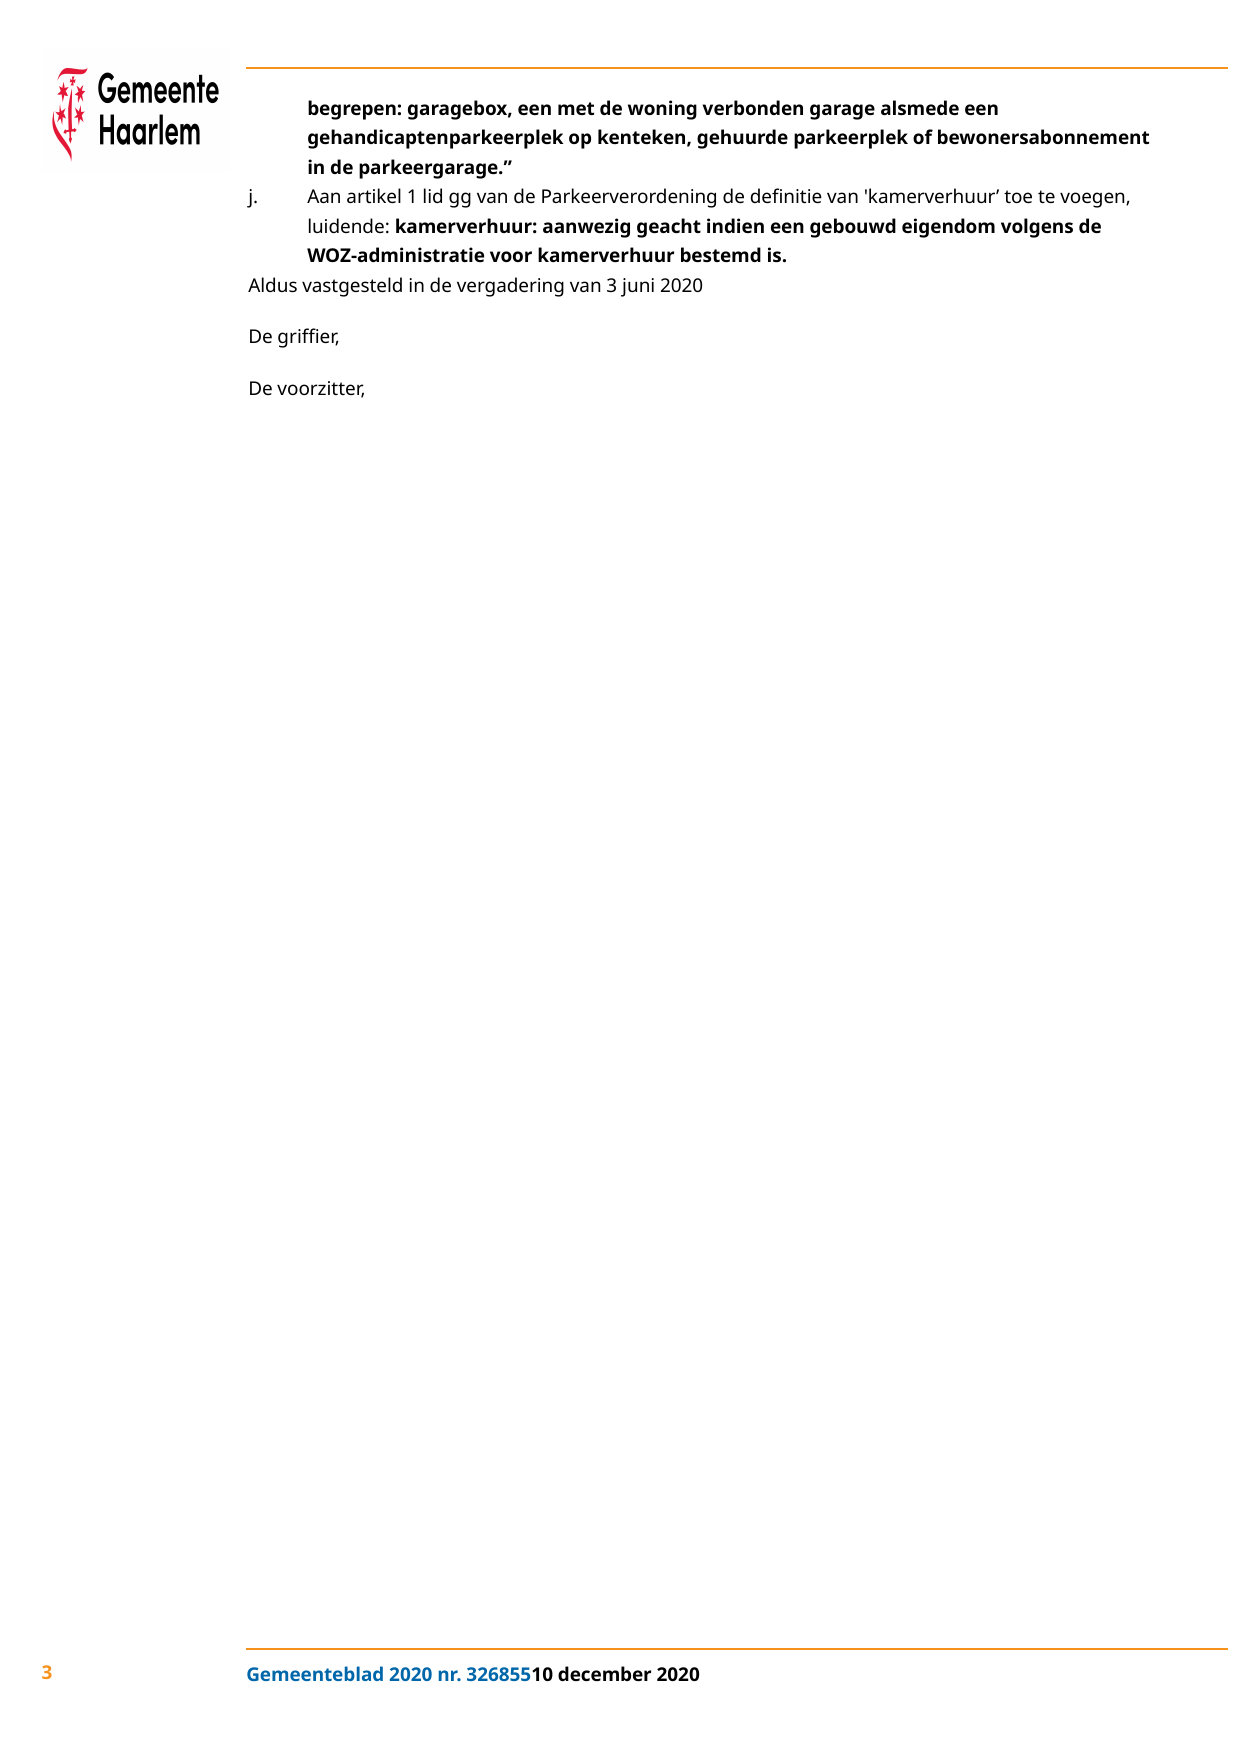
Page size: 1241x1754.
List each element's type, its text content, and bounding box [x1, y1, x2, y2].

text De voorzitter, [248, 375, 1152, 401]
list Aan artikel 1 lid gg van de Parkeerverordening de definitie van 'kamerverhuur’ toe te voegen, luidende: kamerverhuur: aanwezig geacht indien een gebouwd eigendom volgens de WOZ-administratie voor kamerverhuur bestemd is. [248, 183, 1152, 268]
picture [41, 47, 231, 172]
text Aldus vastgesteld in de vergadering van 3 juni 2020 [248, 272, 1152, 298]
list begrepen: garagebox, een met de woning verbonden garage alsmede een gehandicaptenparkeerplek op kenteken, gehuurde parkeerplek of bewonersabonnement in de parkeergarage.” [248, 95, 1152, 180]
text De griffier, [248, 324, 1152, 349]
